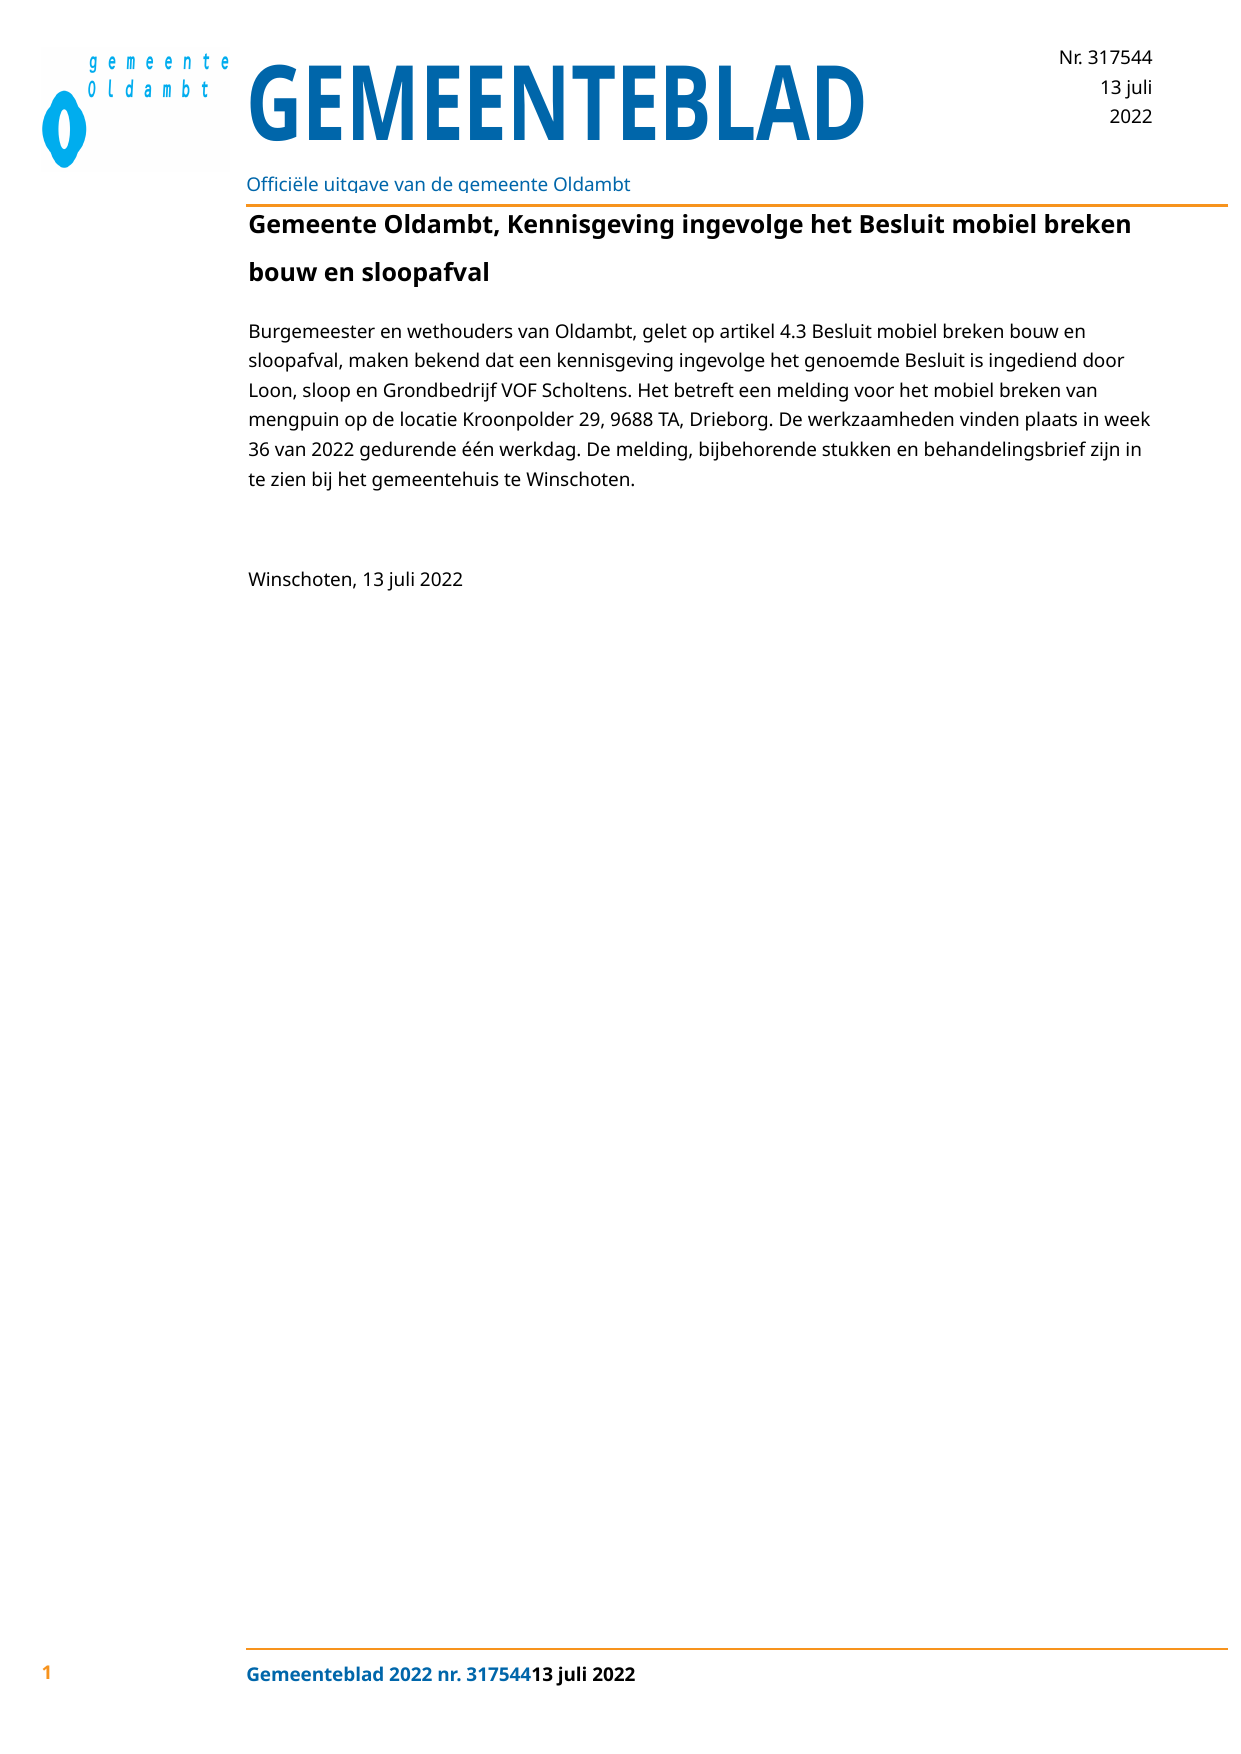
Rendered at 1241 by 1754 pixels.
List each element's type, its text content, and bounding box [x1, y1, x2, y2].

text Winschoten, 13 juli 2022 [248, 567, 1152, 592]
text Burgemeester en wethouders van Oldambt, gelet op artikel 4.3 Besluit mobiel breken bouw en sloopafval, maken bekend dat een kennisgeving ingevolge het genoemde Besluit is ingediend door Loon, sloop en Grondbedrijf VOF Scholtens. Het betreft een melding voor het mobiel breken van mengpuin op de locatie Kroonpolder 29, 9688 TA, Drieborg. De werkzaamheden vinden plaats in week 36 van 2022 gedurende één werkdag. De melding, bijbehorende stukken en behandelingsbrief zijn in te zien bij het gemeentehuis te Winschoten. [248, 318, 1152, 492]
text Gemeente Oldambt, Kennisgeving ingevolge het Besluit mobiel breken bouw en sloopafval [248, 207, 1152, 288]
picture [41, 47, 231, 172]
